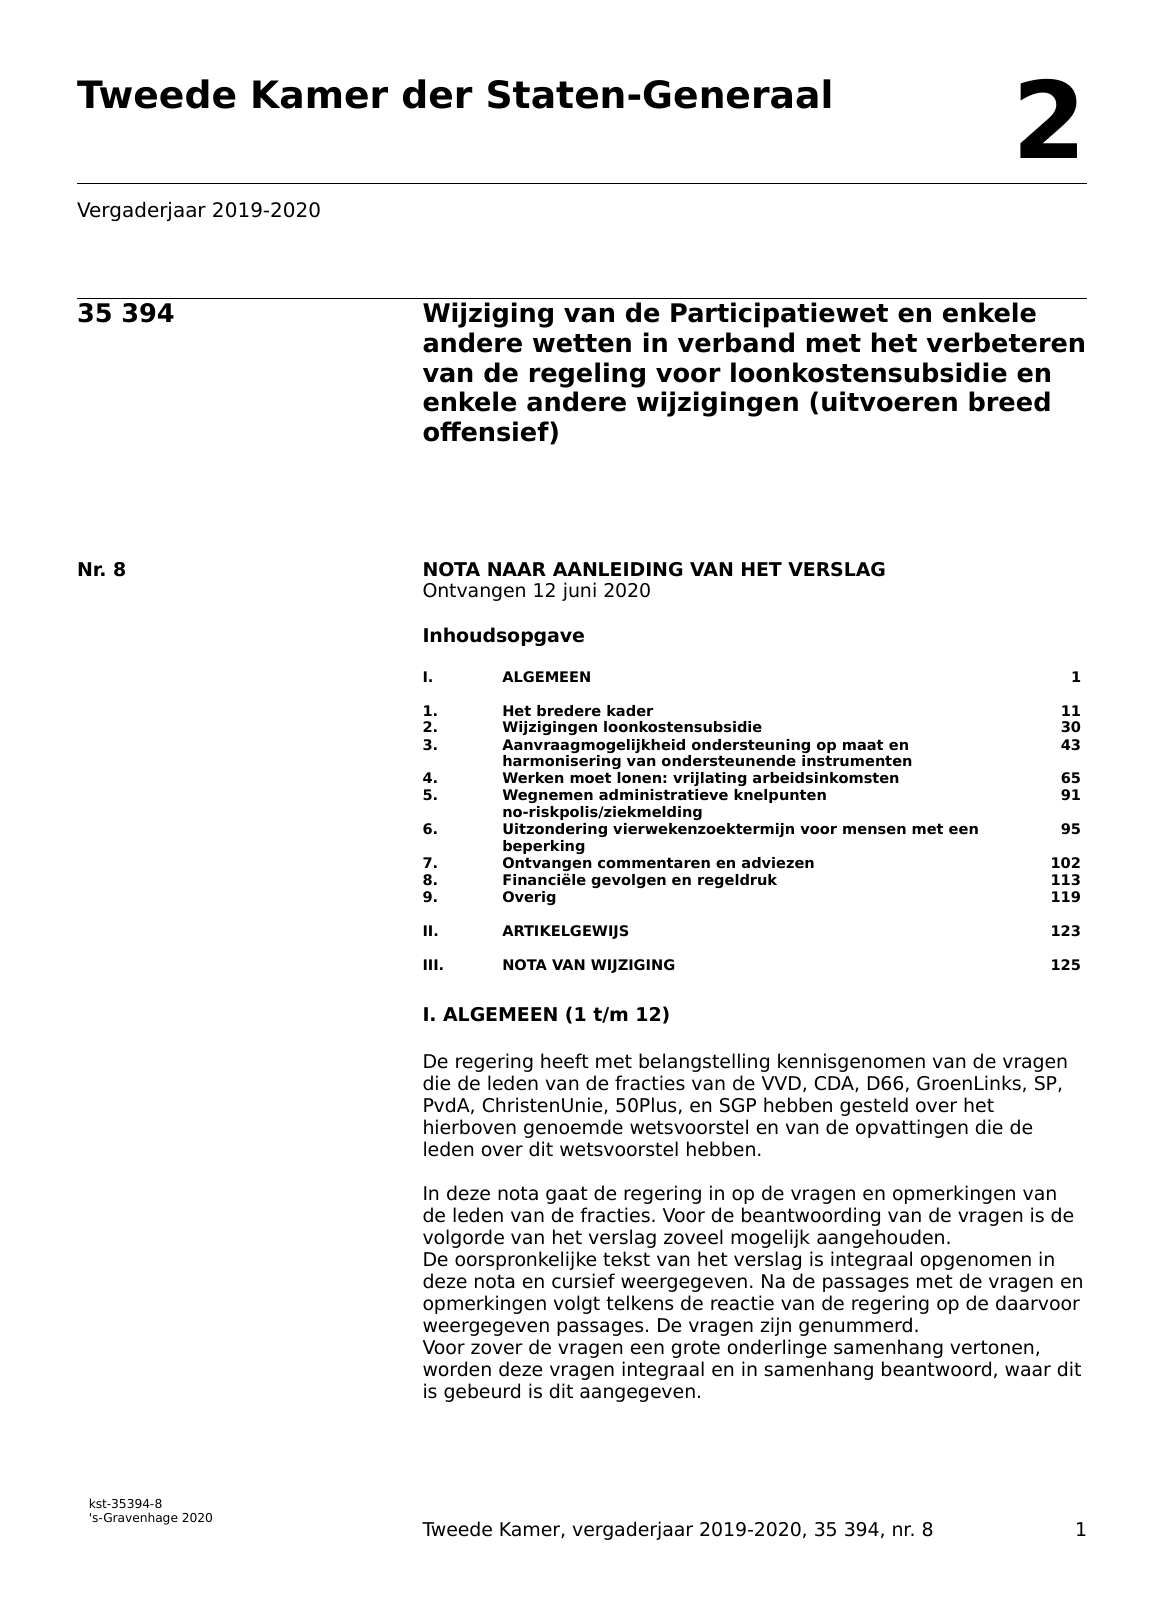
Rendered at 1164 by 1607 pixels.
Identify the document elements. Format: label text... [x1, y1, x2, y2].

table_cell Wegnemen administratieve knelpunten no-riskpolis/ziekmelding [496, 787, 1028, 821]
table_cell 102 [1028, 855, 1087, 872]
table_header I. [422, 669, 496, 685]
subtitle Nr. 8 NOTA NAAR AANLEIDING VAN HET VERSLAG [77, 558, 1087, 580]
table_cell 4. [422, 770, 496, 787]
table_cell [496, 940, 1028, 957]
table_cell 2. [422, 719, 496, 736]
table_cell Aanvraagmogelijkheid ondersteuning op maat en harmonisering van ondersteunende instrumenten [496, 736, 1028, 770]
table_cell III. [422, 957, 496, 974]
table_cell 119 [1028, 889, 1087, 906]
table_cell 113 [1028, 872, 1087, 889]
table_cell Werken moet lonen: vrijlating arbeidsinkomsten [496, 770, 1028, 787]
table_cell [422, 940, 496, 957]
table_cell 125 [1028, 957, 1087, 974]
table_header 2 [886, 59, 1087, 183]
table_cell Vergaderjaar 2019-2020 [77, 184, 1087, 298]
table_cell 91 [1028, 787, 1087, 821]
subtitle Inhoudsopgave [422, 624, 1087, 647]
table_cell 95 [1028, 821, 1087, 855]
table_cell 7. [422, 855, 496, 872]
text De oorspronkelijke tekst van het verslag is integraal opgenomen in deze nota en cursief weergegeven. Na de passages met de vragen en opmerkingen volgt telkens de reactie van de regering op de daarvoor weergegeven passages. De vragen zijn genummerd. [422, 1249, 1087, 1337]
text De regering heeft met belangstelling kennisgenomen van de vragen die de leden van de fracties van de VVD, CDA, D66, GroenLinks, SP, PvdA, ChristenUnie, 50Plus, en SGP hebben gesteld over het hierboven genoemde wetsvoorstel en van de opvattingen die de leden over dit wetsvoorstel hebben. [422, 1051, 1087, 1161]
table_cell 6. [422, 821, 496, 855]
table_cell NOTA VAN WIJZIGING [496, 957, 1028, 974]
table_cell [1028, 685, 1087, 702]
table_header ALGEMEEN [496, 669, 1028, 685]
subtitle I. ALGEMEEN (1 t/m 12) [422, 1004, 1087, 1026]
table_cell [496, 906, 1028, 923]
table_cell Wijzigingen loonkostensubsidie [496, 719, 1028, 736]
table_cell 65 [1028, 770, 1087, 787]
table_cell 30 [1028, 719, 1087, 736]
table_cell [422, 906, 496, 923]
text 's-Gravenhage 2020 [88, 1511, 323, 1525]
table_header Tweede Kamer der Staten-Generaal [77, 59, 886, 183]
table_cell [422, 685, 496, 702]
text In deze nota gaat de regering in op de vragen en opmerkingen van de leden van de fracties. Voor de beantwoording van de vragen is de volgorde van het verslag zoveel mogelijk aangehouden. [422, 1183, 1087, 1249]
table_cell 8. [422, 872, 496, 889]
table_cell 11 [1028, 703, 1087, 719]
table_cell Overig [496, 889, 1028, 906]
table_cell II. [422, 923, 496, 940]
table_cell 5. [422, 787, 496, 821]
text kst-35394-8 [88, 1497, 323, 1511]
table_cell 3. [422, 736, 496, 770]
table_cell 9. [422, 889, 496, 906]
subtitle 35 394 Wijziging van de Participatiewet en enkele andere wetten in verband met het verbeteren van de regeling voor loonkostensubsidie en enkele andere wijzigingen (uitvoeren breed offensief) [77, 299, 1087, 447]
table_cell [496, 685, 1028, 702]
table_cell 1. [422, 703, 496, 719]
text Voor zover de vragen een grote onderlinge samenhang vertonen, worden deze vragen integraal en in samenhang beantwoord, waar dit is gebeurd is dit aangegeven. [422, 1337, 1087, 1403]
table_cell ARTIKELGEWIJS [496, 923, 1028, 940]
table_cell Financiële gevolgen en regeldruk [496, 872, 1028, 889]
table_header 1 [1028, 669, 1087, 685]
table_cell 43 [1028, 736, 1087, 770]
table_cell 123 [1028, 923, 1087, 940]
table_cell [1028, 906, 1087, 923]
table_cell Ontvangen commentaren en adviezen [496, 855, 1028, 872]
table_cell Uitzondering vierwekenzoektermijn voor mensen met een beperking [496, 821, 1028, 855]
text Ontvangen 12 juni 2020 [422, 580, 1087, 602]
table_cell [1028, 940, 1087, 957]
table_cell Het bredere kader [496, 703, 1028, 719]
